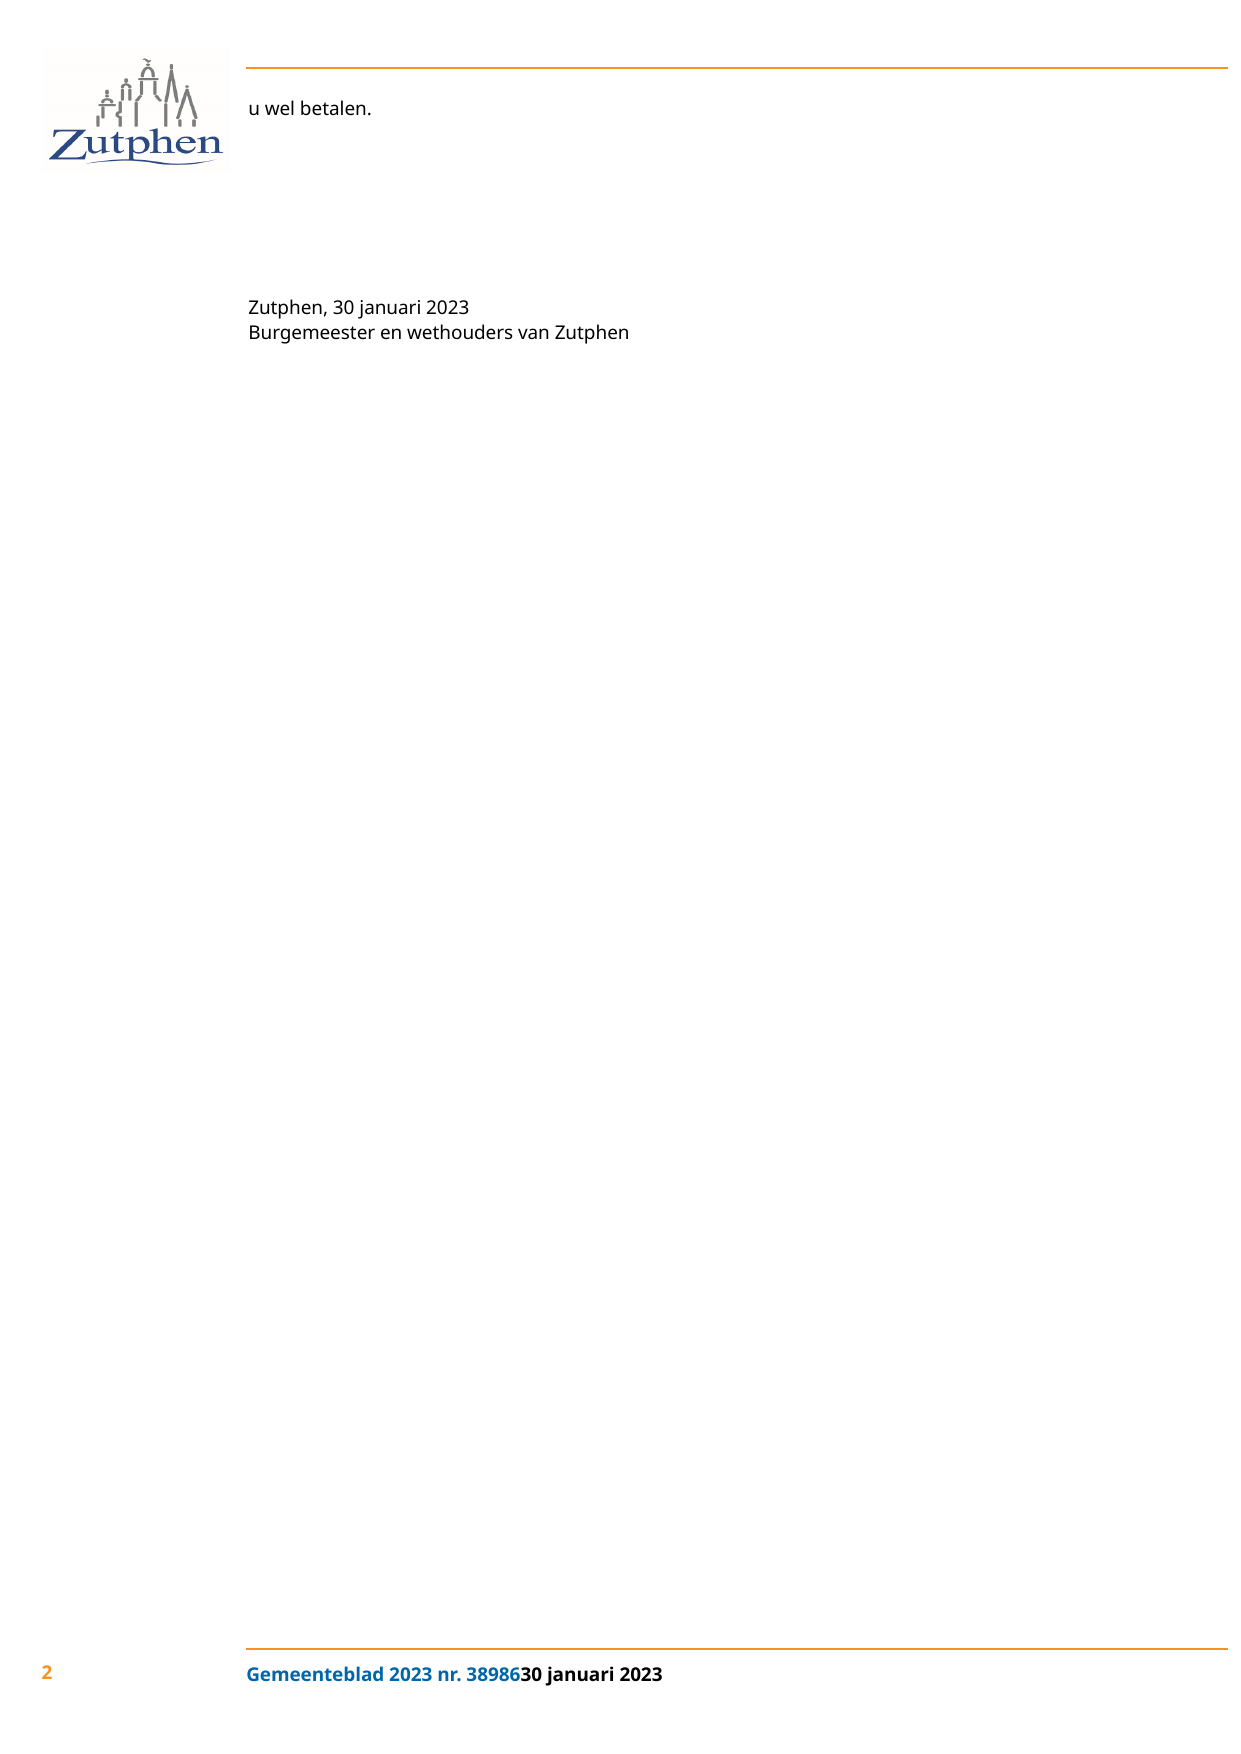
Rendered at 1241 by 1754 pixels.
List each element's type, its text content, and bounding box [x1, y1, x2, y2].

text Zutphen, 30 januari 2023 [248, 294, 1152, 319]
text Burgemeester en wethouders van Zutphen [248, 319, 1152, 345]
text u wel betalen. [248, 95, 1152, 121]
picture [41, 47, 231, 172]
